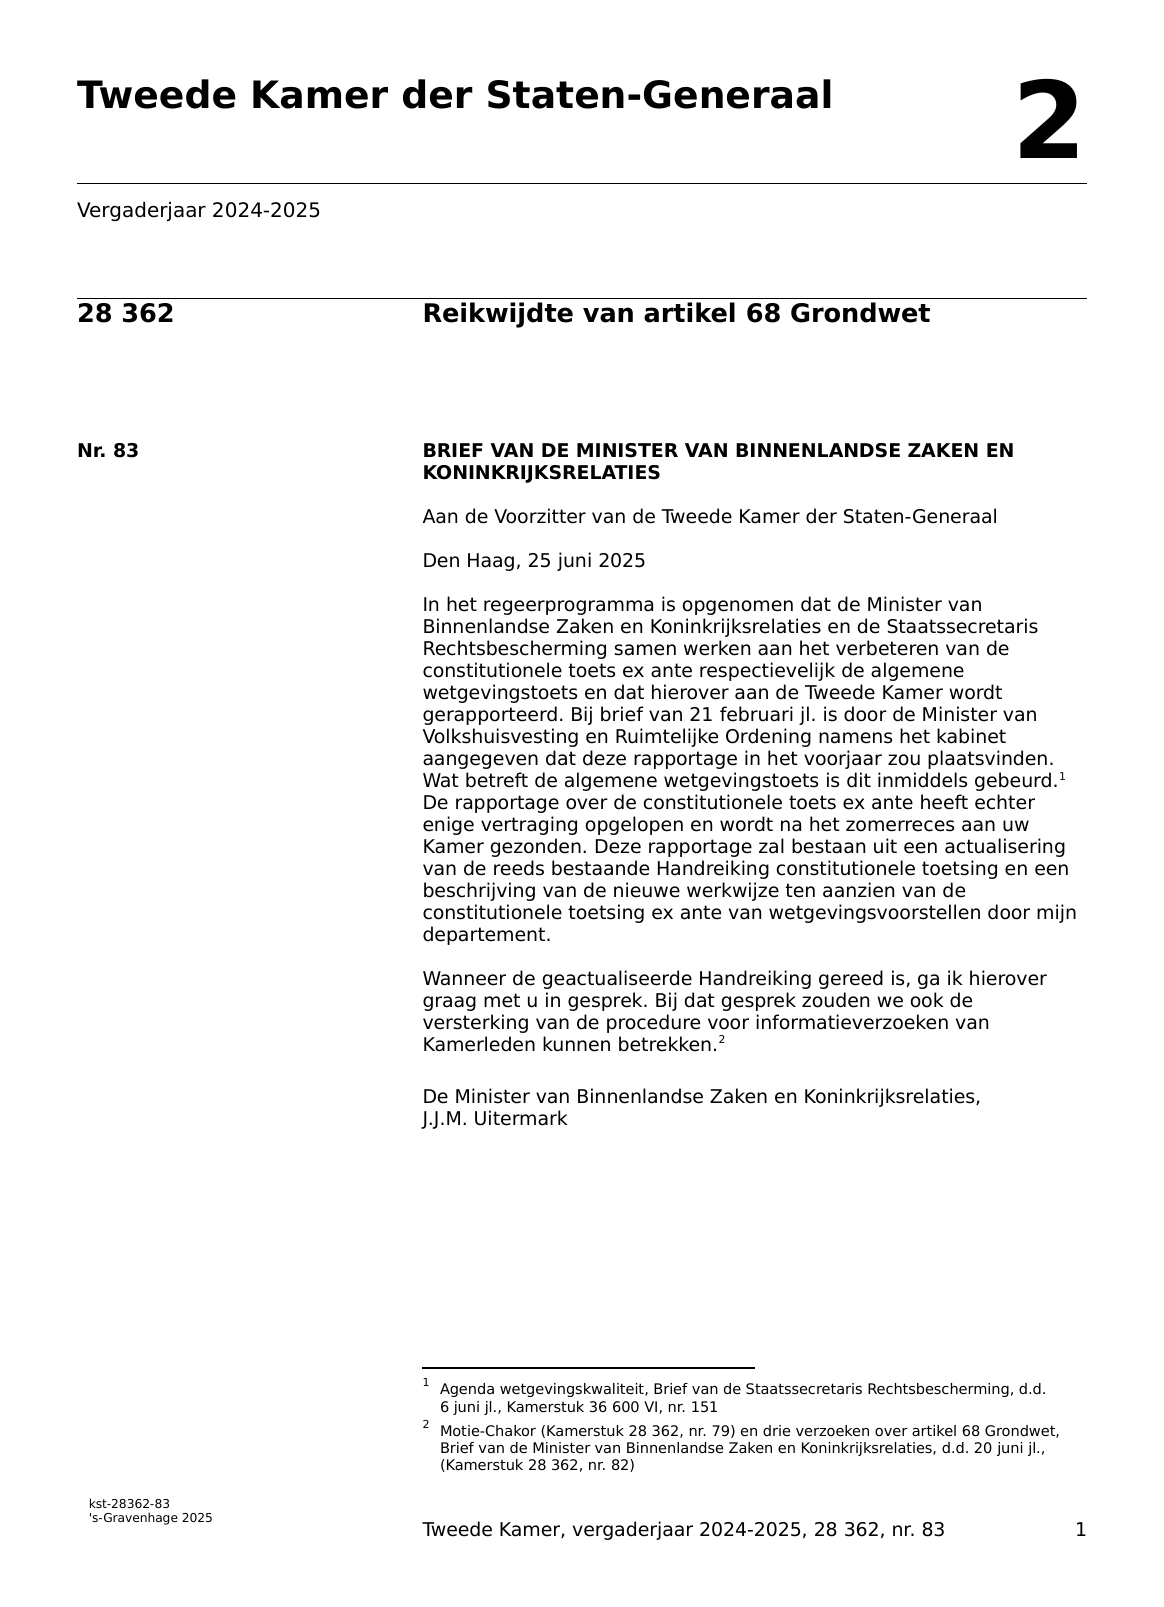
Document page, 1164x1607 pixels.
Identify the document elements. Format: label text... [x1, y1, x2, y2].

text 's-Gravenhage 2025 [88, 1511, 323, 1525]
table_header 2 [886, 59, 1087, 183]
text Wanneer de geactualiseerde Handreiking gereed is, ga ik hierover graag met u in gesprek. Bij dat gesprek zouden we ook de versterking van de procedure voor informatieverzoeken van Kamerleden kunnen betrekken. [422, 968, 1087, 1056]
table_header Tweede Kamer der Staten-Generaal [77, 59, 886, 183]
subtitle 28 362 Reikwijdte van artikel 68 Grondwet [77, 299, 1087, 329]
text Agenda wetgevingskwaliteit, Brief van de Staatssecretaris Rechtsbescherming, d.d. 6 juni jl., Kamerstuk 36 600 VI, nr. 151 [422, 1377, 1087, 1416]
text De Minister van Binnenlandse Zaken en Koninkrijksrelaties, J.J.M. Uitermark [422, 1086, 1087, 1130]
text In het regeerprogramma is opgenomen dat de Minister van Binnenlandse Zaken en Koninkrijksrelaties en de Staatssecretaris Rechtsbescherming samen werken aan het verbeteren van de constitutionele toets ex ante respectievelijk de algemene wetgevingstoets en dat hierover aan de Tweede Kamer wordt gerapporteerd. Bij brief van 21 februari jl. is door de Minister van Volkshuisvesting en Ruimtelijke Ordening namens het kabinet aangegeven dat deze rapportage in het voorjaar zou plaatsvinden. Wat betreft de algemene wetgevingstoets is dit inmiddels gebeurd. De rapportage over de constitutionele toets ex ante heeft echter enige vertraging opgelopen en wordt na het zomerreces aan uw Kamer gezonden. Deze rapportage zal bestaan uit een actualisering van de reeds bestaande Handreiking constitutionele toetsing en een beschrijving van de nieuwe werkwijze ten aanzien van de constitutionele toetsing ex ante van wetgevingsvoorstellen door mijn departement. [422, 594, 1087, 946]
text kst-28362-83 [88, 1497, 323, 1511]
subtitle Nr. 83 BRIEF VAN DE MINISTER VAN BINNENLANDSE ZAKEN EN KONINKRIJKSRELATIES [77, 440, 1087, 484]
table_cell Vergaderjaar 2024-2025 [77, 184, 1087, 298]
text Motie-Chakor (Kamerstuk 28 362, nr. 79) en drie verzoeken over artikel 68 Grondwet, Brief van de Minister van Binnenlandse Zaken en Koninkrijksrelaties, d.d. 20 juni jl., (Kamerstuk 28 362, nr. 82) [422, 1418, 1087, 1474]
text Aan de Voorzitter van de Tweede Kamer der Staten-Generaal [422, 506, 1087, 528]
text Den Haag, 25 juni 2025 [422, 550, 1087, 572]
